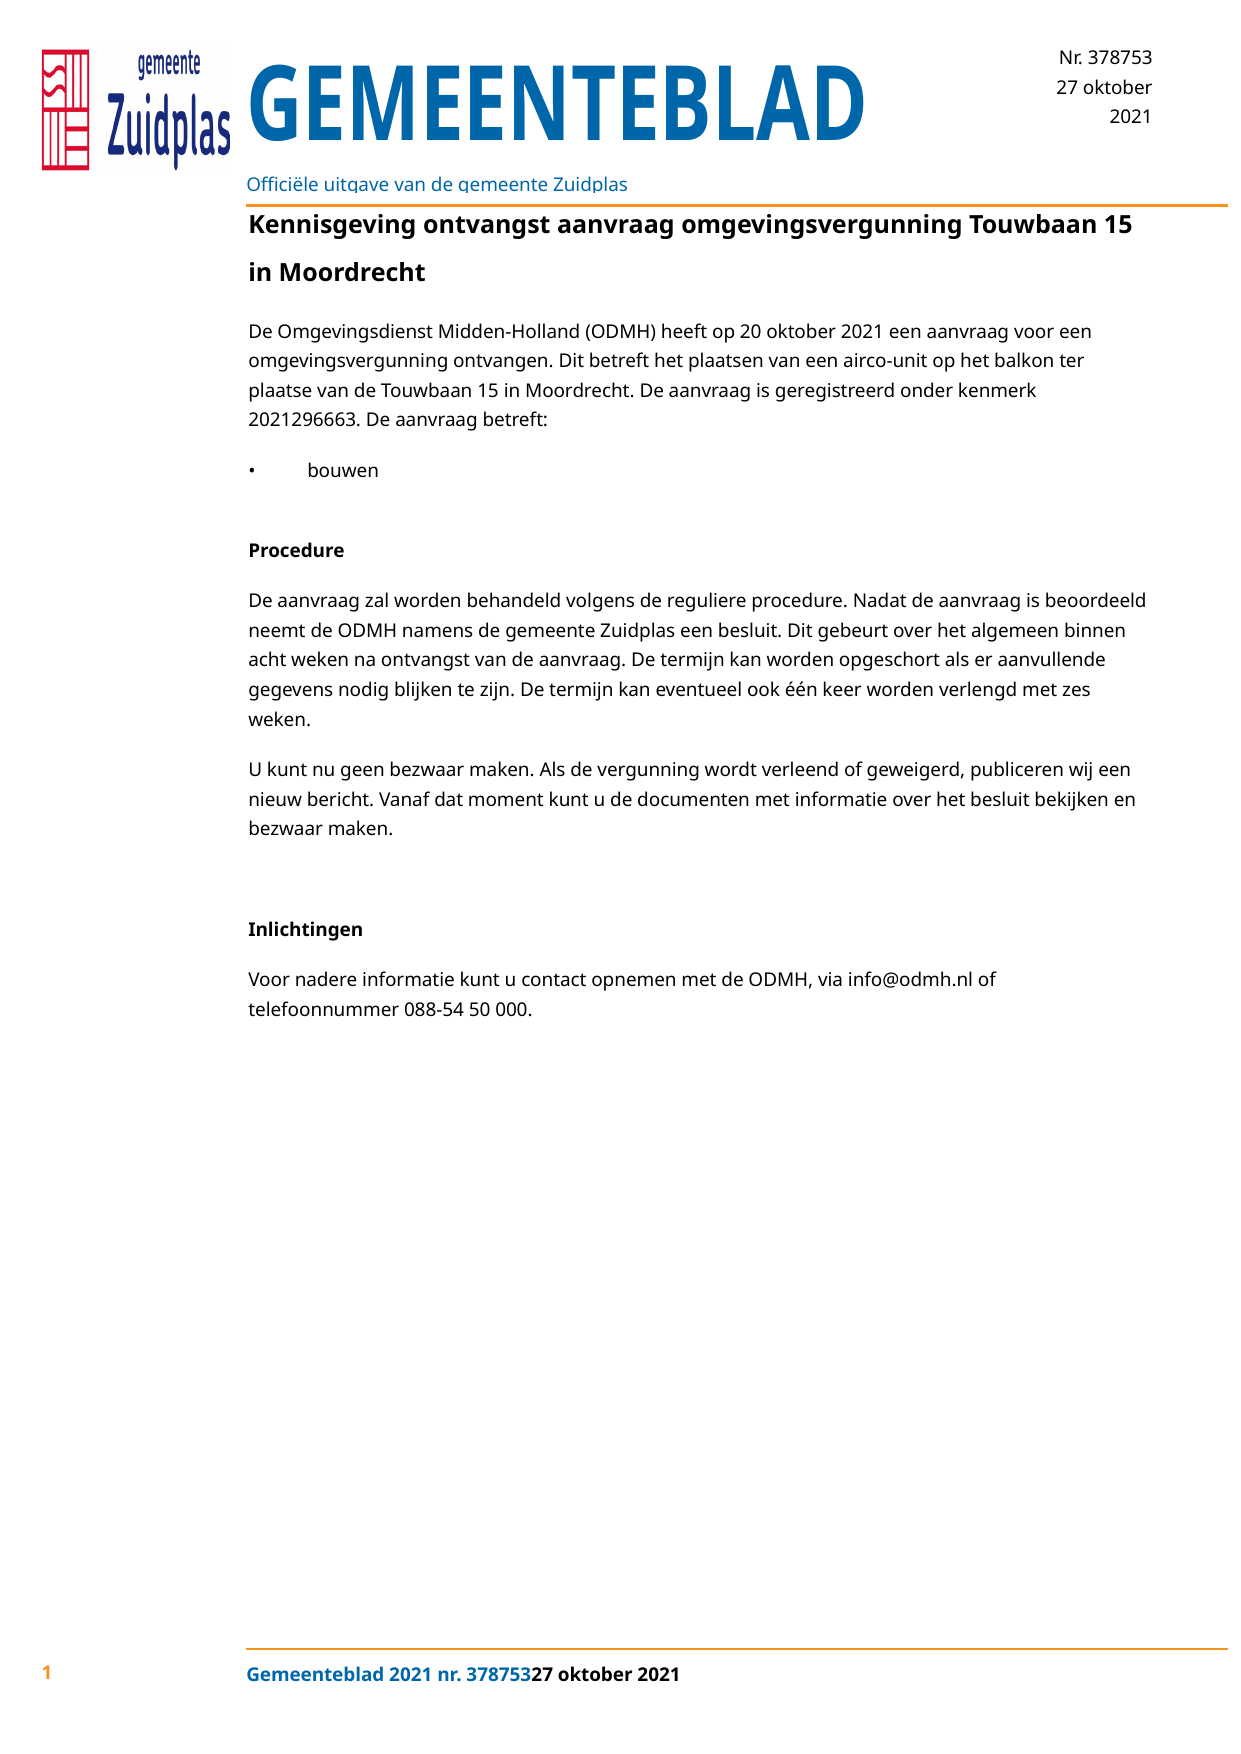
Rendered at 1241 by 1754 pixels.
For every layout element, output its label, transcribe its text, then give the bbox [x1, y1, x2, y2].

text De aanvraag zal worden behandeld volgens de reguliere procedure. Nadat de aanvraag is beoordeeld neemt de ODMH namens de gemeente Zuidplas een besluit. Dit gebeurt over het algemeen binnen acht weken na ontvangst van de aanvraag. De termijn kan worden opgeschort als er aanvullende gegevens nodig blijken te zijn. De termijn kan eventueel ook één keer worden verlengd met zes weken. [248, 587, 1152, 732]
text Procedure [248, 537, 1152, 563]
text Inlichtingen [248, 916, 1152, 942]
list bouwen [248, 457, 1152, 483]
text Voor nadere informatie kunt u contact opnemen met de ODMH, via info@odmh.nl of telefoonnummer 088-54 50 000. [248, 967, 1152, 1022]
text Kennisgeving ontvangst aanvraag omgevingsvergunning Touwbaan 15 in Moordrecht [248, 207, 1152, 288]
picture [41, 47, 231, 172]
text U kunt nu geen bezwaar maken. Als de vergunning wordt verleend of geweigerd, publiceren wij een nieuw bericht. Vanaf dat moment kunt u de documenten met informatie over het besluit bekijken en bezwaar maken. [248, 756, 1152, 841]
text De Omgevingsdienst Midden-Holland (ODMH) heeft op 20 oktober 2021 een aanvraag voor een omgevingsvergunning ontvangen. Dit betreft het plaatsen van een airco-unit op het balkon ter plaatse van de Touwbaan 15 in Moordrecht. De aanvraag is geregistreerd onder kenmerk 2021296663. De aanvraag betreft: [248, 318, 1152, 432]
